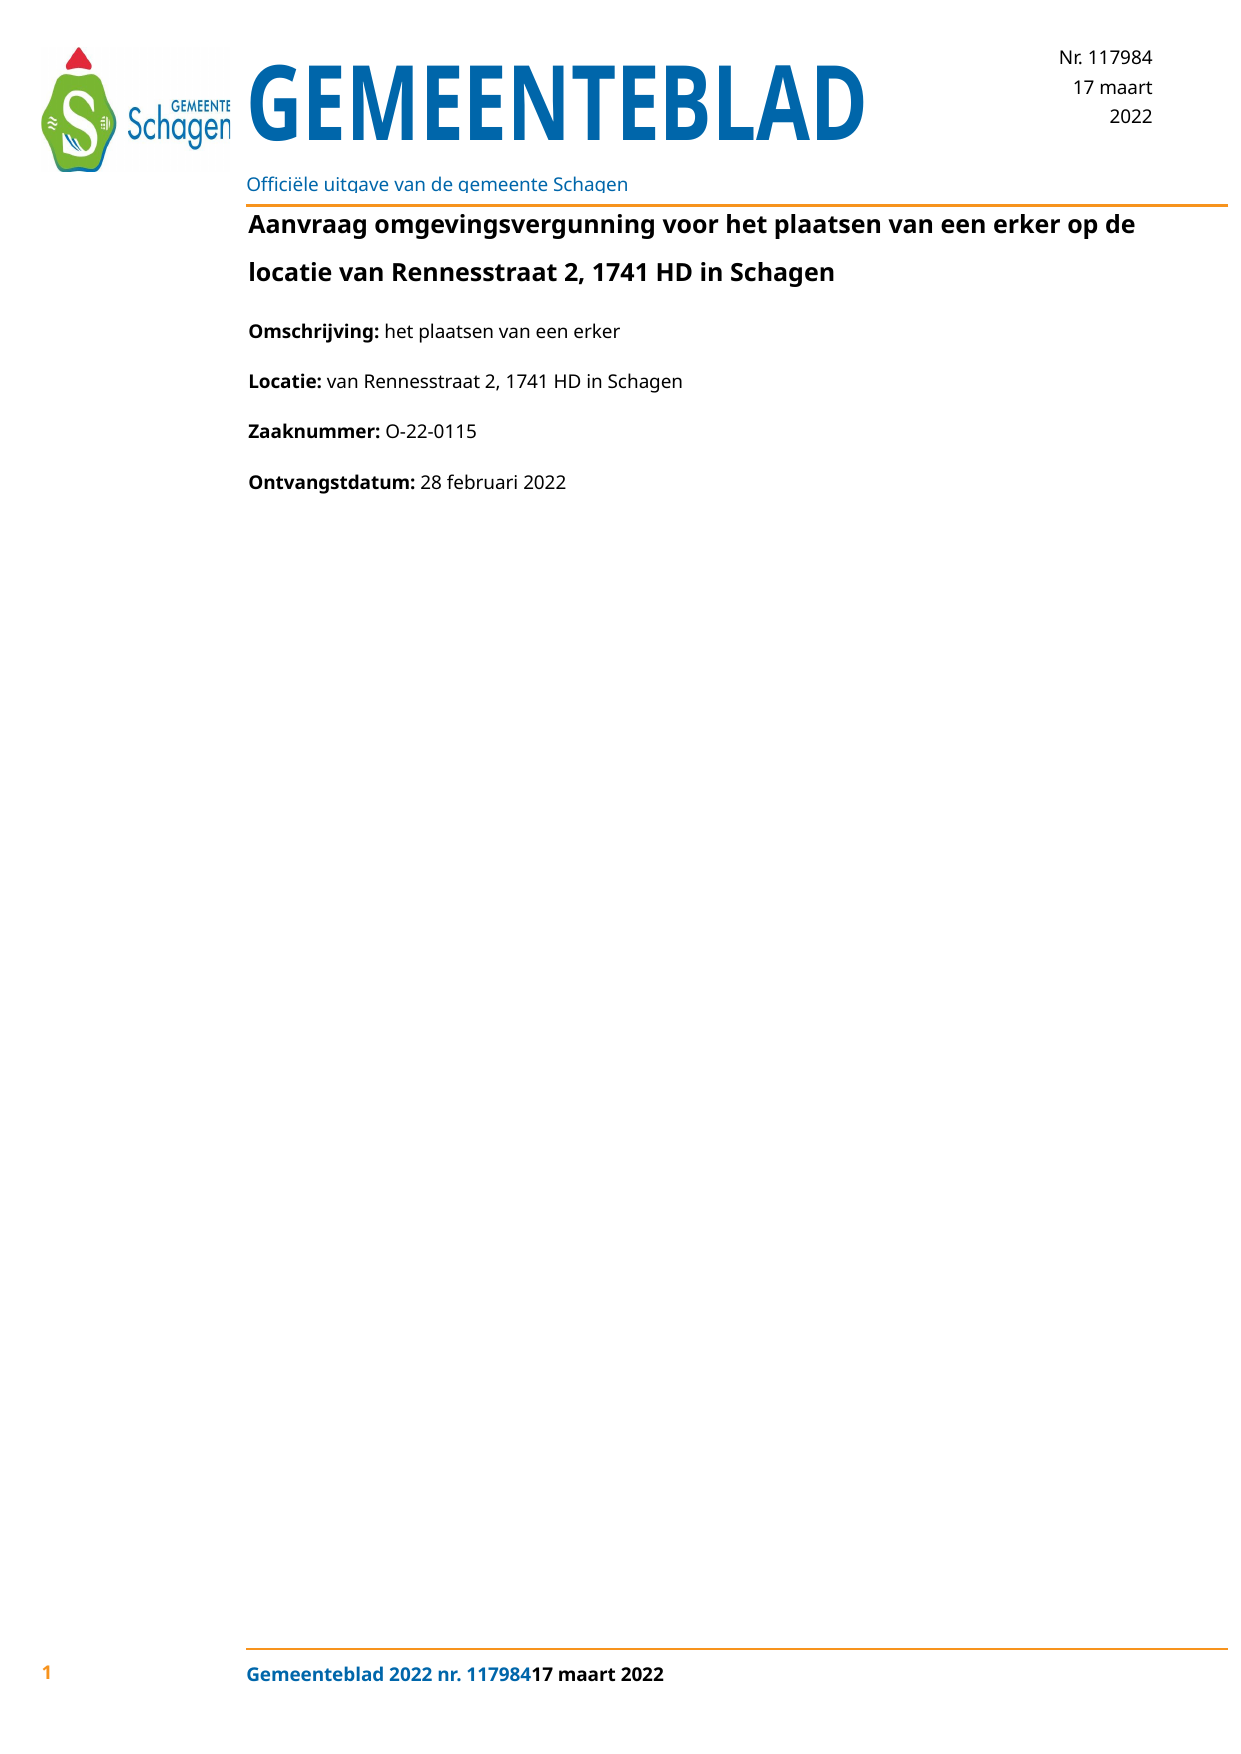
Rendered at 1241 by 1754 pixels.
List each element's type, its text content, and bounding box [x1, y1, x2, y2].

text Omschrijving: het plaatsen van een erker [248, 318, 1152, 344]
text Ontvangstdatum: 28 februari 2022 [248, 469, 1152, 495]
text Zaaknummer: O-22-0115 [248, 419, 1152, 444]
text Aanvraag omgevingsvergunning voor het plaatsen van een erker op de locatie van Rennesstraat 2, 1741 HD in Schagen [248, 207, 1152, 288]
picture [41, 47, 231, 172]
text Locatie: van Rennesstraat 2, 1741 HD in Schagen [248, 368, 1152, 394]
